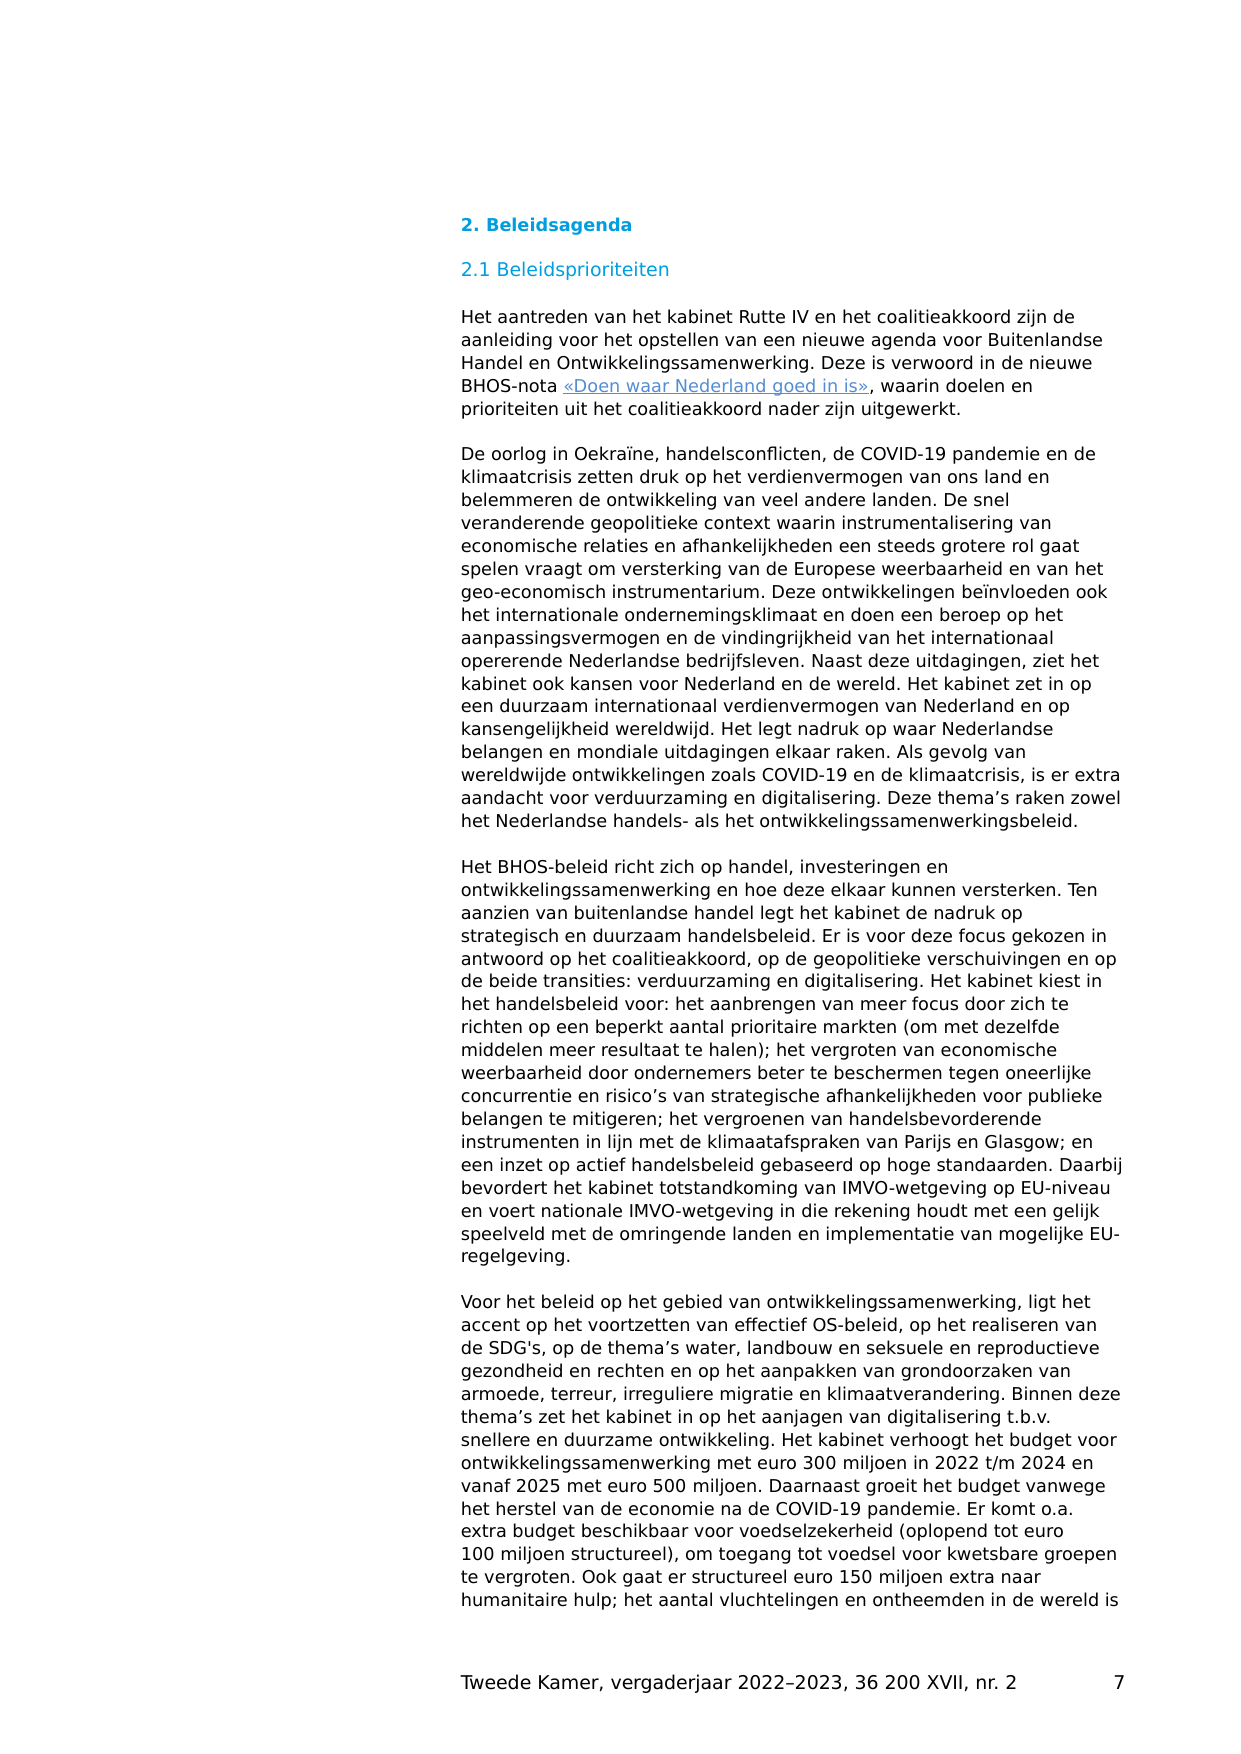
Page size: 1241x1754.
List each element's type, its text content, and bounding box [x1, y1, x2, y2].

title 2. Beleidsagenda [461, 213, 1125, 236]
text De oorlog in Oekraïne, handelsconflicten, de COVID-19 pandemie en de klimaatcrisis zetten druk op het verdienvermogen van ons land en belemmeren de ontwikkeling van veel andere landen. De snel veranderende geopolitieke context waarin instrumentalisering van economische relaties en afhankelijkheden een steeds grotere rol gaat spelen vraagt om versterking van de Europese weerbaarheid en van het geo-economisch instrumentarium. Deze ontwikkelingen beïnvloeden ook het internationale ondernemingsklimaat en doen een beroep op het aanpassingsvermogen en de vindingrijkheid van het internationaal opererende Nederlandse bedrijfsleven. Naast deze uitdagingen, ziet het kabinet ook kansen voor Nederland en de wereld. Het kabinet zet in op een duurzaam internationaal verdienvermogen van Nederland en op kansengelijkheid wereldwijd. Het legt nadruk op waar Nederlandse belangen en mondiale uitdagingen elkaar raken. Als gevolg van wereldwijde ontwikkelingen zoals COVID-19 en de klimaatcrisis, is er extra aandacht voor verduurzaming en digitalisering. Deze thema’s raken zowel het Nederlandse handels- als het ontwikkelingssamenwerkingsbeleid. [461, 442, 1125, 832]
text Voor het beleid op het gebied van ontwikkelingssamenwerking, ligt het accent op het voortzetten van effectief OS-beleid, op het realiseren van de SDG's, op de thema’s water, landbouw en seksuele en reproductieve gezondheid en rechten en op het aanpakken van grondoorzaken van armoede, terreur, irreguliere migratie en klimaatverandering. Binnen deze thema’s zet het kabinet in op het aanjagen van digitalisering t.b.v. snellere en duurzame ontwikkeling. Het kabinet verhoogt het budget voor ontwikkelingssamenwerking met euro 300 miljoen in 2022 t/m 2024 en vanaf 2025 met euro 500 miljoen. Daarnaast groeit het budget vanwege het herstel van de economie na de COVID-19 pandemie. Er komt o.a. extra budget beschikbaar voor voedselzekerheid (oplopend tot euro 100 miljoen structureel), om toegang tot voedsel voor kwetsbare groepen te vergroten. Ook gaat er structureel euro 150 miljoen extra naar humanitaire hulp; het aantal vluchtelingen en ontheemden in de wereld is [461, 1290, 1125, 1611]
text Het BHOS-beleid richt zich op handel, investeringen en ontwikkelingssamenwerking en hoe deze elkaar kunnen versterken. Ten aanzien van buitenlandse handel legt het kabinet de nadruk op strategisch en duurzaam handelsbeleid. Er is voor deze focus gekozen in antwoord op het coalitieakkoord, op de geopolitieke verschuivingen en op de beide transities: verduurzaming en digitalisering. Het kabinet kiest in het handelsbeleid voor: het aanbrengen van meer focus door zich te richten op een beperkt aantal prioritaire markten (om met dezelfde middelen meer resultaat te halen); het vergroten van economische weerbaarheid door ondernemers beter te beschermen tegen oneerlijke concurrentie en risico’s van strategische afhankelijkheden voor publieke belangen te mitigeren; het vergroenen van handelsbevorderende instrumenten in lijn met de klimaatafspraken van Parijs en Glasgow; en een inzet op actief handelsbeleid gebaseerd op hoge standaarden. Daarbij bevordert het kabinet totstandkoming van IMVO-wetgeving op EU-niveau en voert nationale IMVO-wetgeving in die rekening houdt met een gelijk speelveld met de omringende landen en implementatie van mogelijke EU-regelgeving. [461, 855, 1125, 1267]
text Het aantreden van het kabinet Rutte IV en het coalitieakkoord zijn de aanleiding voor het opstellen van een nieuwe agenda voor Buitenlandse Handel en Ontwikkelingssamenwerking. Deze is verwoord in de nieuwe BHOS-nota «Doen waar Nederland goed in is», waarin doelen en prioriteiten uit het coalitieakkoord nader zijn uitgewerkt. [461, 305, 1125, 419]
title 2.1 Beleidsprioriteiten [461, 259, 1125, 281]
